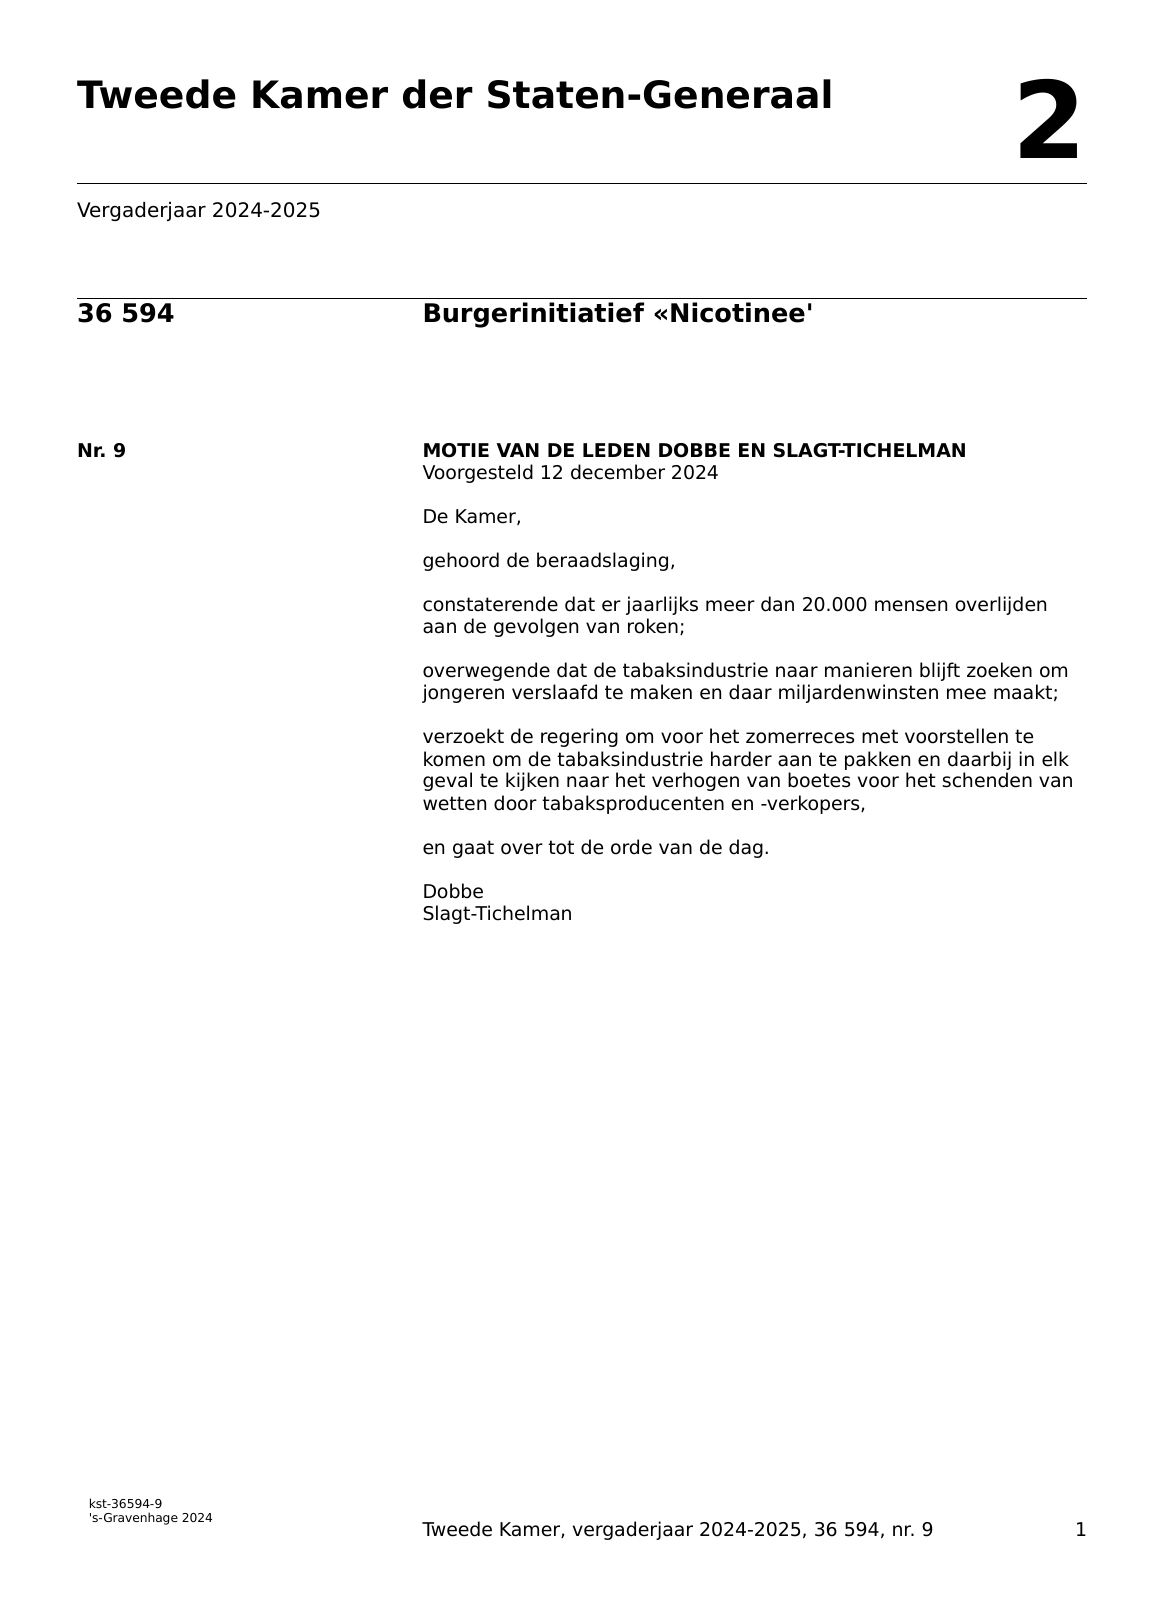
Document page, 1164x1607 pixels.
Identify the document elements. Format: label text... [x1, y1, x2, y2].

text constaterende dat er jaarlijks meer dan 20.000 mensen overlijden aan de gevolgen van roken; [422, 594, 1087, 638]
text gehoord de beraadslaging, [422, 550, 1087, 572]
table_header Tweede Kamer der Staten-Generaal [77, 59, 886, 183]
table_header 2 [886, 59, 1087, 183]
text Slagt-Tichelman [422, 903, 1087, 925]
text Voorgesteld 12 december 2024 [422, 462, 1087, 484]
text De Kamer, [422, 506, 1087, 528]
subtitle 36 594 Burgerinitiatief «Nicotinee' [77, 299, 1087, 329]
text en gaat over tot de orde van de dag. [422, 837, 1087, 858]
text overwegende dat de tabaksindustrie naar manieren blijft zoeken om jongeren verslaafd te maken en daar miljardenwinsten mee maakt; [422, 660, 1087, 704]
text Dobbe [422, 881, 1087, 903]
subtitle Nr. 9 MOTIE VAN DE LEDEN DOBBE EN SLAGT-TICHELMAN [77, 440, 1087, 462]
text 's-Gravenhage 2024 [88, 1511, 323, 1525]
table_cell Vergaderjaar 2024-2025 [77, 184, 1087, 298]
text verzoekt de regering om voor het zomerreces met voorstellen te komen om de tabaksindustrie harder aan te pakken en daarbij in elk geval te kijken naar het verhogen van boetes voor het schenden van wetten door tabaksproducenten en -verkopers, [422, 726, 1087, 814]
text kst-36594-9 [88, 1497, 323, 1511]
